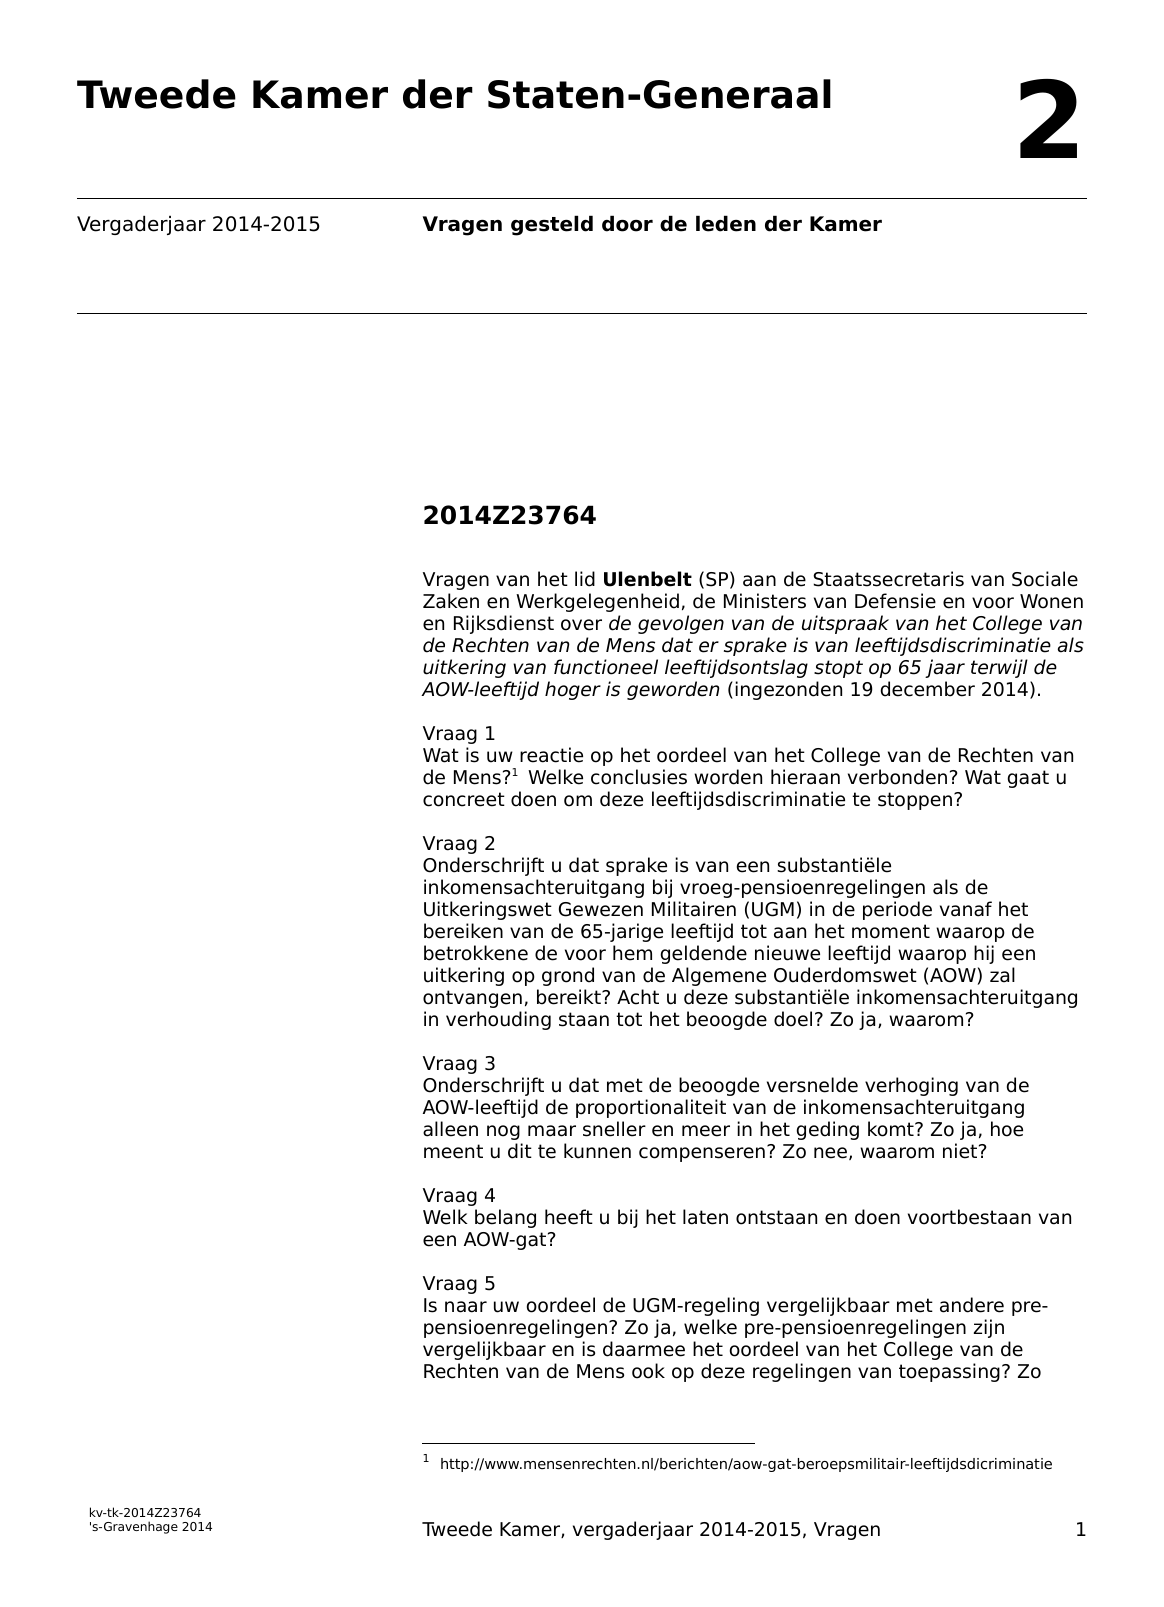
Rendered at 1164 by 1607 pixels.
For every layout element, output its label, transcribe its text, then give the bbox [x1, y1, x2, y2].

table_header Tweede Kamer der Staten-Generaal [77, 59, 886, 198]
text 's-Gravenhage 2014 [88, 1520, 323, 1534]
table_cell Vragen gesteld door de leden der Kamer [422, 199, 1087, 313]
text Onderschrijft u dat met de beoogde versnelde verhoging van de AOW-leeftijd de proportionaliteit van de inkomensachteruitgang alleen nog maar sneller en meer in het geding komt? Zo ja, hoe meent u dit te kunnen compenseren? Zo nee, waarom niet? [422, 1075, 1087, 1163]
table_cell Vergaderjaar 2014-2015 [77, 199, 422, 313]
text Vraag 3 [422, 1053, 1087, 1075]
table_header 2 [886, 59, 1087, 198]
text Vraag 2 [422, 833, 1087, 855]
text 2014Z23764 [422, 501, 1087, 531]
text Onderschrijft u dat sprake is van een substantiële inkomensachteruitgang bij vroeg-pensioenregelingen als de Uitkeringswet Gewezen Militairen (UGM) in de periode vanaf het bereiken van de 65-jarige leeftijd tot aan het moment waarop de betrokkene de voor hem geldende nieuwe leeftijd waarop hij een uitkering op grond van de Algemene Ouderdomswet (AOW) zal ontvangen, bereikt? Acht u deze substantiële inkomensachteruitgang in verhouding staan tot het beoogde doel? Zo ja, waarom? [422, 855, 1087, 1031]
text Is naar uw oordeel de UGM-regeling vergelijkbaar met andere pre-pensioenregelingen? Zo ja, welke pre-pensioenregelingen zijn vergelijkbaar en is daarmee het oordeel van het College van de Rechten van de Mens ook op deze regelingen van toepassing? Zo [422, 1295, 1087, 1383]
text Welk belang heeft u bij het laten ontstaan en doen voortbestaan van een AOW-gat? [422, 1207, 1087, 1251]
text Vragen van het lid Ulenbelt (SP) aan de Staatssecretaris van Sociale Zaken en Werkgelegenheid, de Ministers van Defensie en voor Wonen en Rijksdienst over de gevolgen van de uitspraak van het College van de Rechten van de Mens dat er sprake is van leeftijdsdiscriminatie als uitkering van functioneel leeftijdsontslag stopt op 65 jaar terwijl de AOW-leeftijd hoger is geworden (ingezonden 19 december 2014). [422, 569, 1087, 701]
text Wat is uw reactie op het oordeel van het College van de Rechten van de Mens? Welke conclusies worden hieraan verbonden? Wat gaat u concreet doen om deze leeftijdsdiscriminatie te stoppen? [422, 745, 1087, 811]
text kv-tk-2014Z23764 [88, 1506, 323, 1520]
text http://www.mensenrechten.nl/berichten/aow-gat-beroepsmilitair-leeftijdsdicriminatie [422, 1452, 1087, 1474]
text Vraag 5 [422, 1273, 1087, 1295]
text Vraag 1 [422, 723, 1087, 745]
text Vraag 4 [422, 1185, 1087, 1207]
